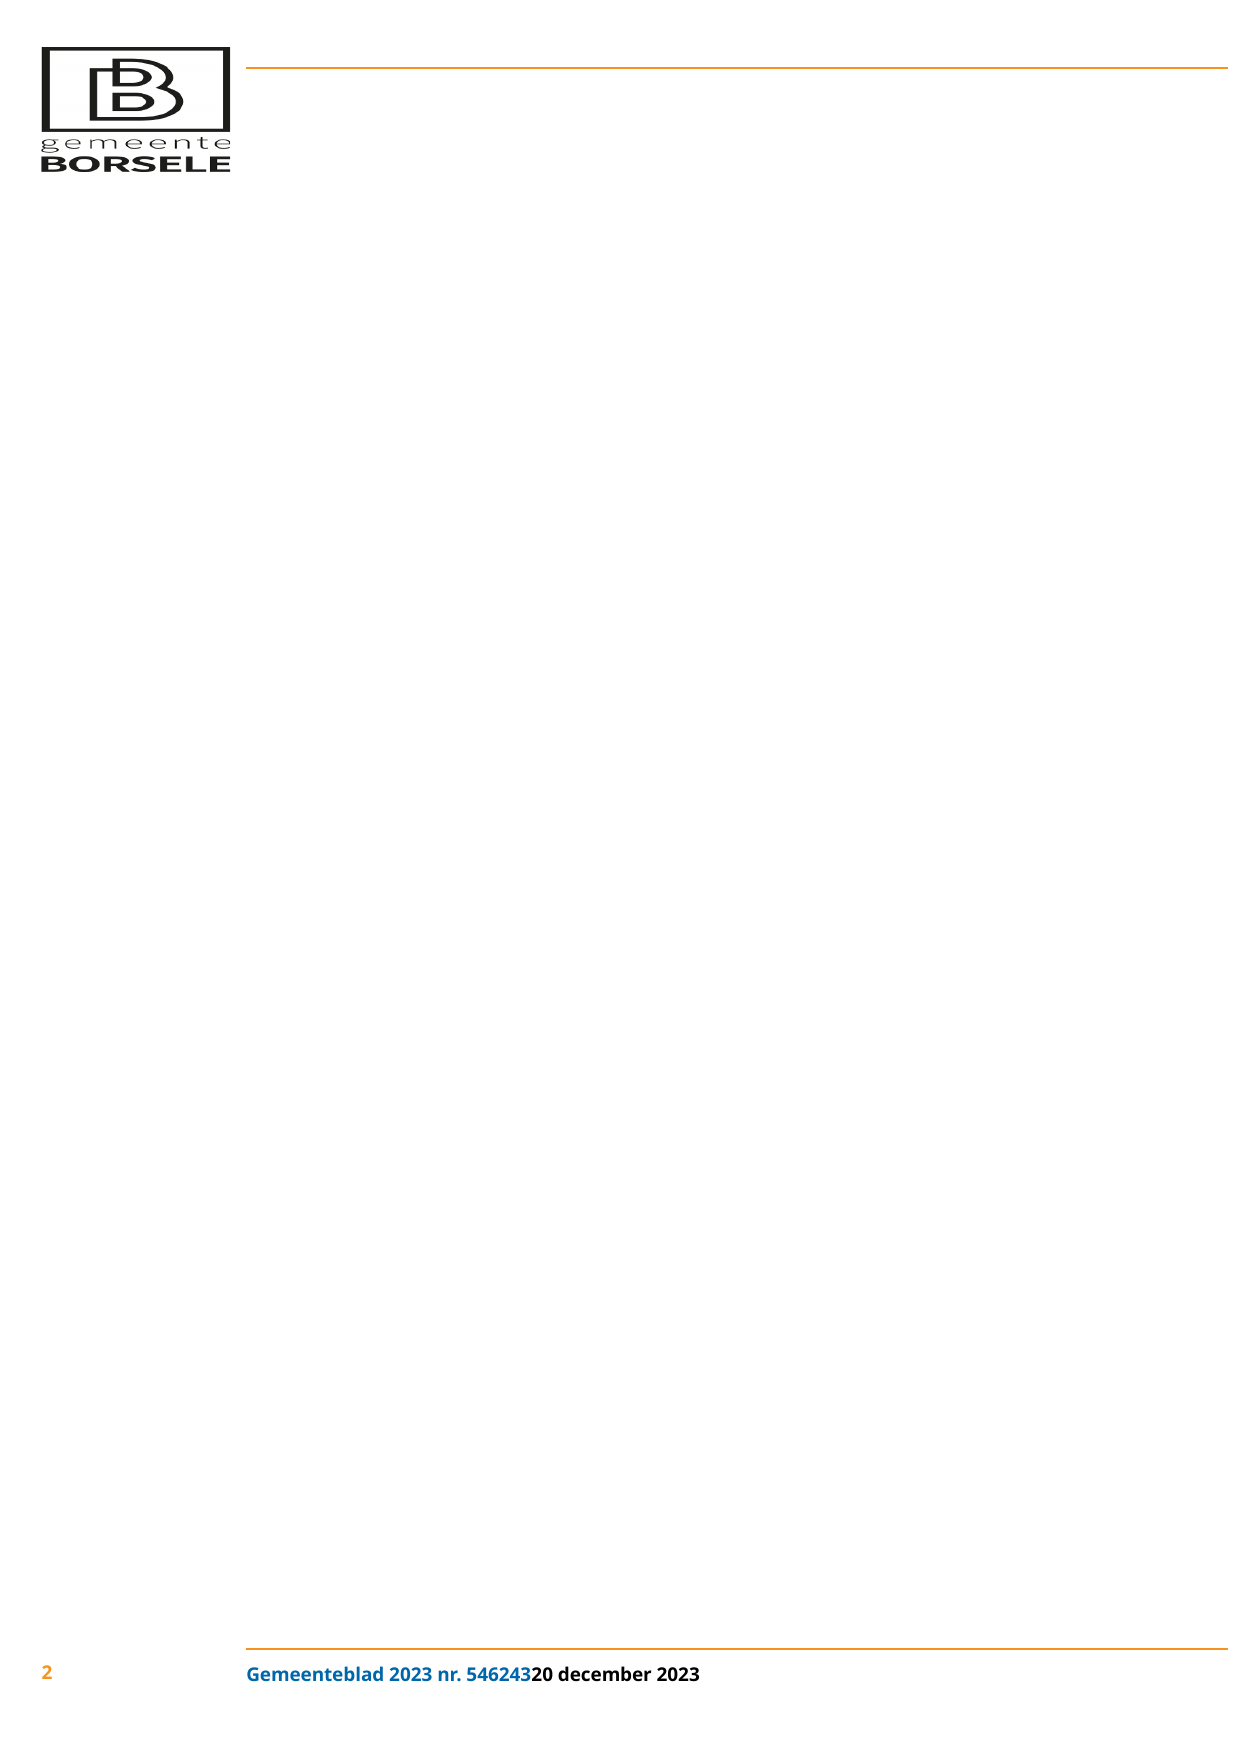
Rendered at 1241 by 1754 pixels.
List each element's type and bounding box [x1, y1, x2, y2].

picture [41, 47, 231, 172]
